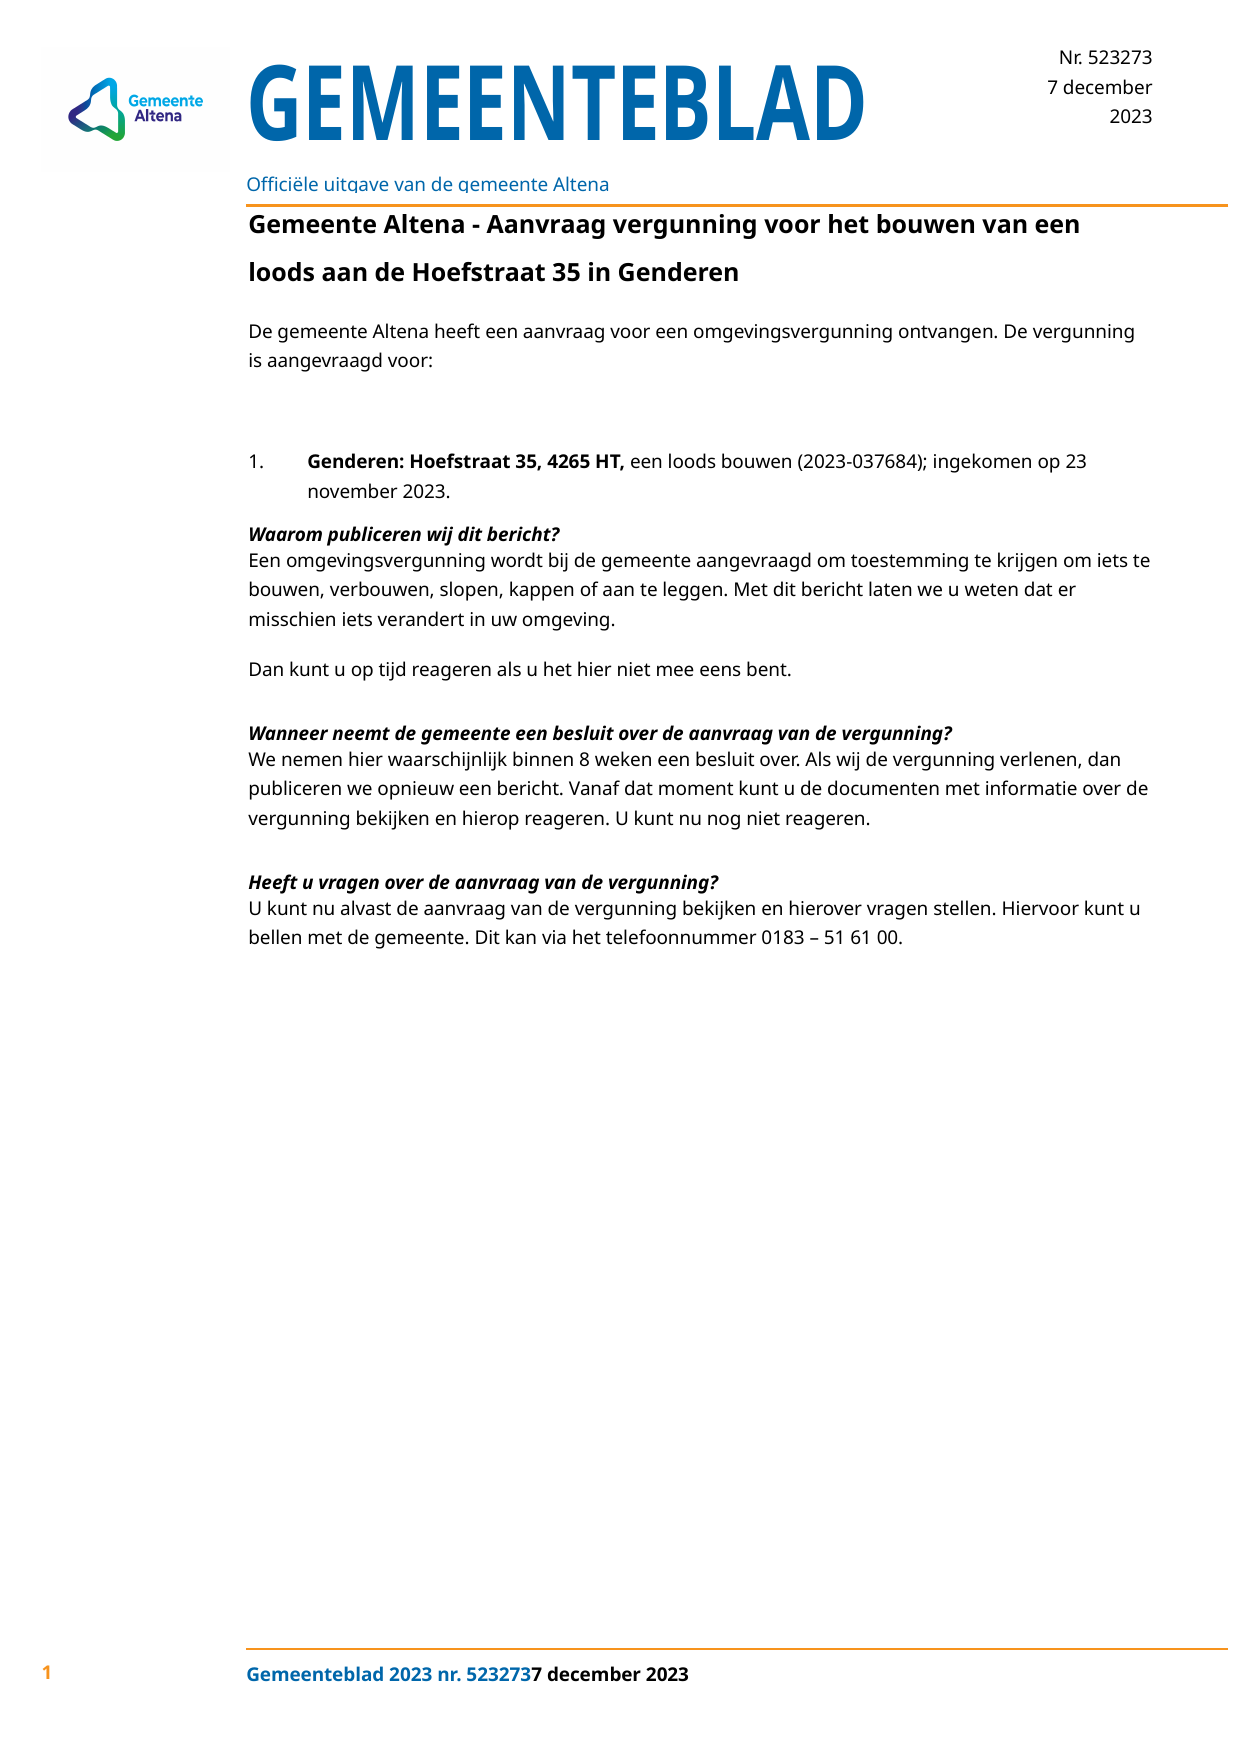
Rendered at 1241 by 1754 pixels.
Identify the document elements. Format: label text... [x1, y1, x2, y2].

text Heeft u vragen over de aanvraag van de vergunning? [248, 869, 1152, 895]
text We nemen hier waarschijnlijk binnen 8 weken een besluit over. Als wij de vergunning verlenen, dan publiceren we opnieuw een bericht. Vanaf dat moment kunt u de documenten met informatie over de vergunning bekijken en hierop reageren. U kunt nu nog niet reageren. [248, 746, 1152, 831]
text Een omgevingsvergunning wordt bij de gemeente aangevraagd om toestemming te krijgen om iets te bouwen, verbouwen, slopen, kappen of aan te leggen. Met dit bericht laten we u weten dat er misschien iets verandert in uw omgeving. [248, 547, 1152, 632]
list Genderen: Hoefstraat 35, 4265 HT, een loods bouwen (2023-037684); ingekomen op 23 november 2023. [248, 448, 1152, 504]
text Wanneer neemt de gemeente een besluit over de aanvraag van de vergunning? [248, 720, 1152, 746]
text De gemeente Altena heeft een aanvraag voor een omgevingsvergunning ontvangen. De vergunning is aangevraagd voor: [248, 318, 1152, 373]
text Dan kunt u op tijd reageren als u het hier niet mee eens bent. [248, 656, 1152, 682]
text U kunt nu alvast de aanvraag van de vergunning bekijken en hierover vragen stellen. Hiervoor kunt u bellen met de gemeente. Dit kan via het telefoonnummer 0183 – 51 61 00. [248, 895, 1152, 950]
text Gemeente Altena - Aanvraag vergunning voor het bouwen van een loods aan de Hoefstraat 35 in Genderen [248, 207, 1152, 288]
text Waarom publiceren wij dit bericht? [248, 521, 1152, 547]
picture [41, 47, 231, 172]
